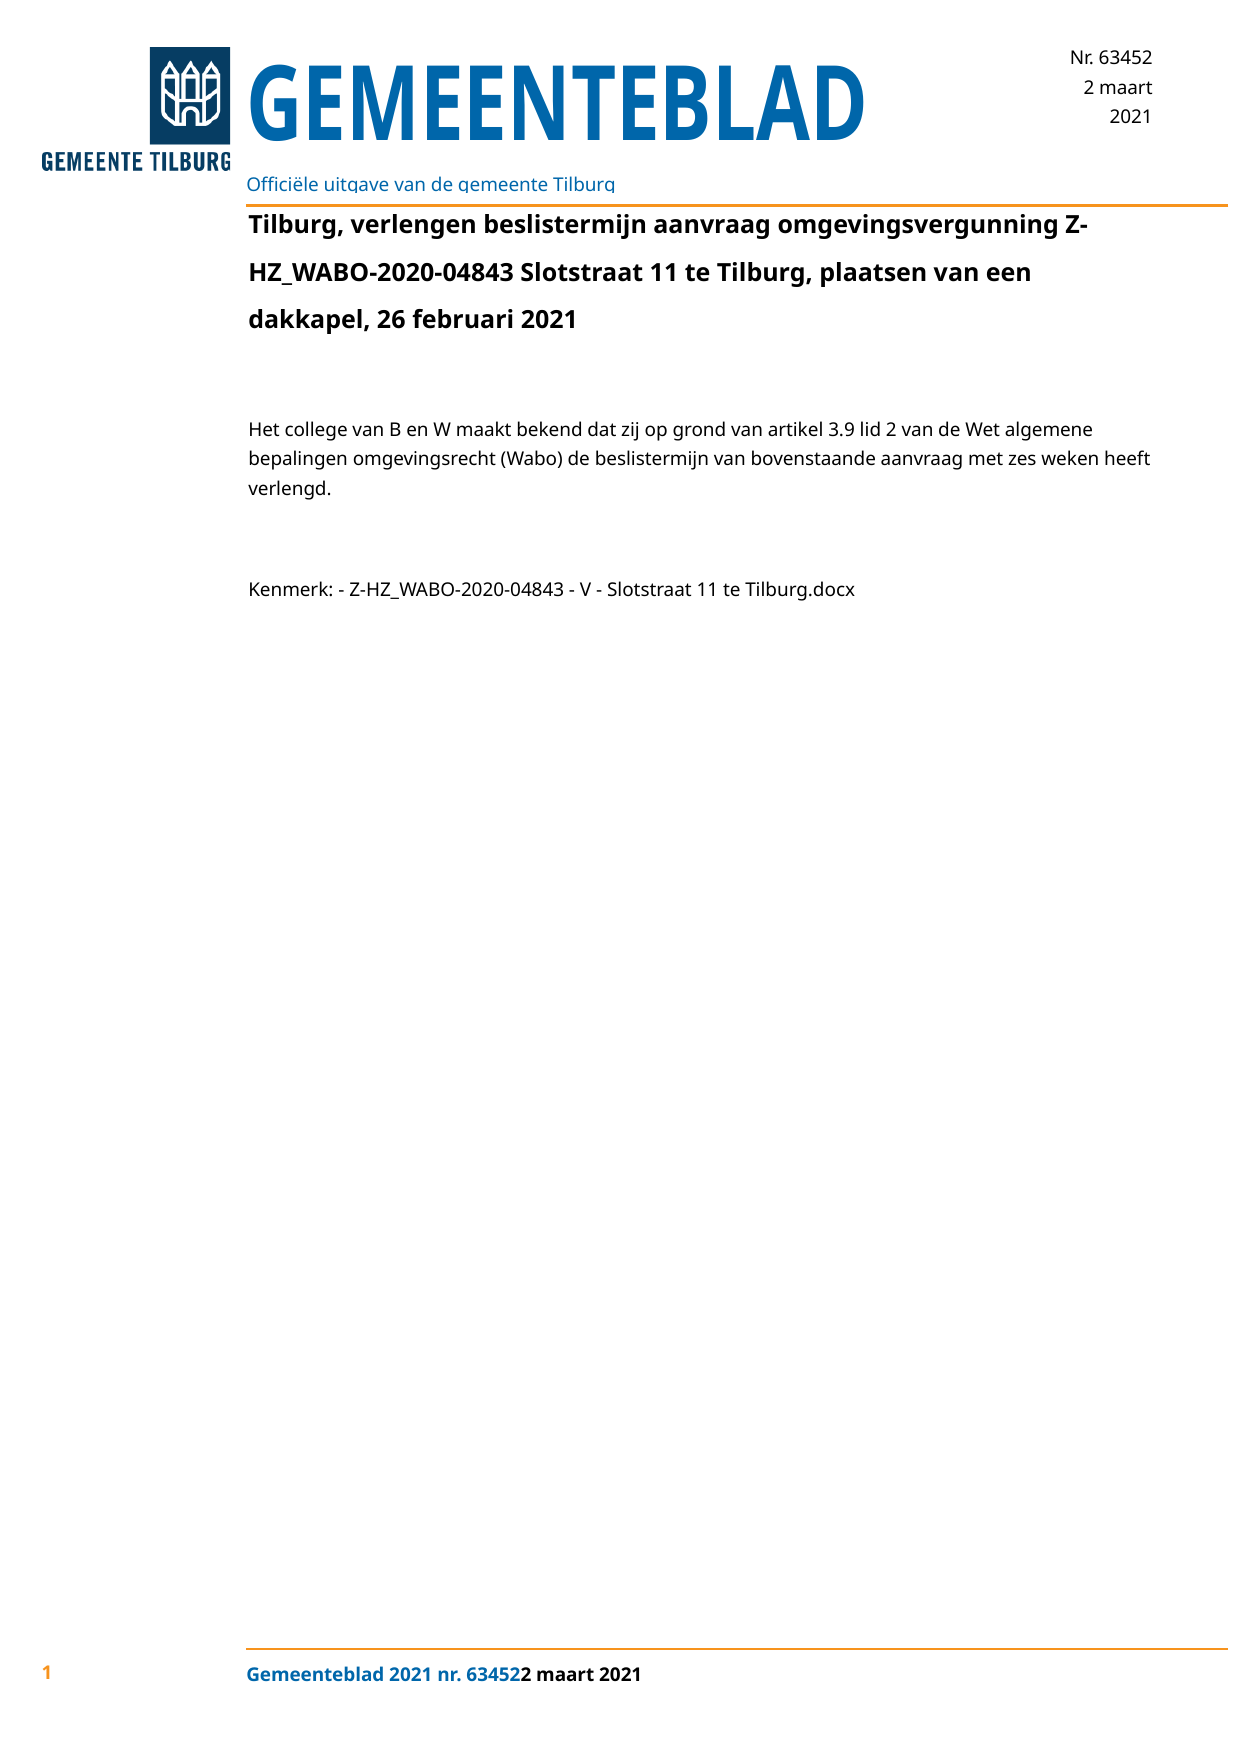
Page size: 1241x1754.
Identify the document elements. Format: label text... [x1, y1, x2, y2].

text Tilburg, verlengen beslistermijn aanvraag omgevingsvergunning Z-HZ_WABO-2020-04843 Slotstraat 11 te Tilburg, plaatsen van een dakkapel, 26 februari 2021 [248, 207, 1152, 336]
text Kenmerk: - Z-HZ_WABO-2020-04843 - V - Slotstraat 11 te Tilburg.docx [248, 576, 1152, 602]
text Het college van B en W maakt bekend dat zij op grond van artikel 3.9 lid 2 van de Wet algemene bepalingen omgevingsrecht (Wabo) de beslistermijn van bovenstaande aanvraag met zes weken heeft verlengd. [248, 416, 1152, 501]
picture [41, 47, 231, 172]
